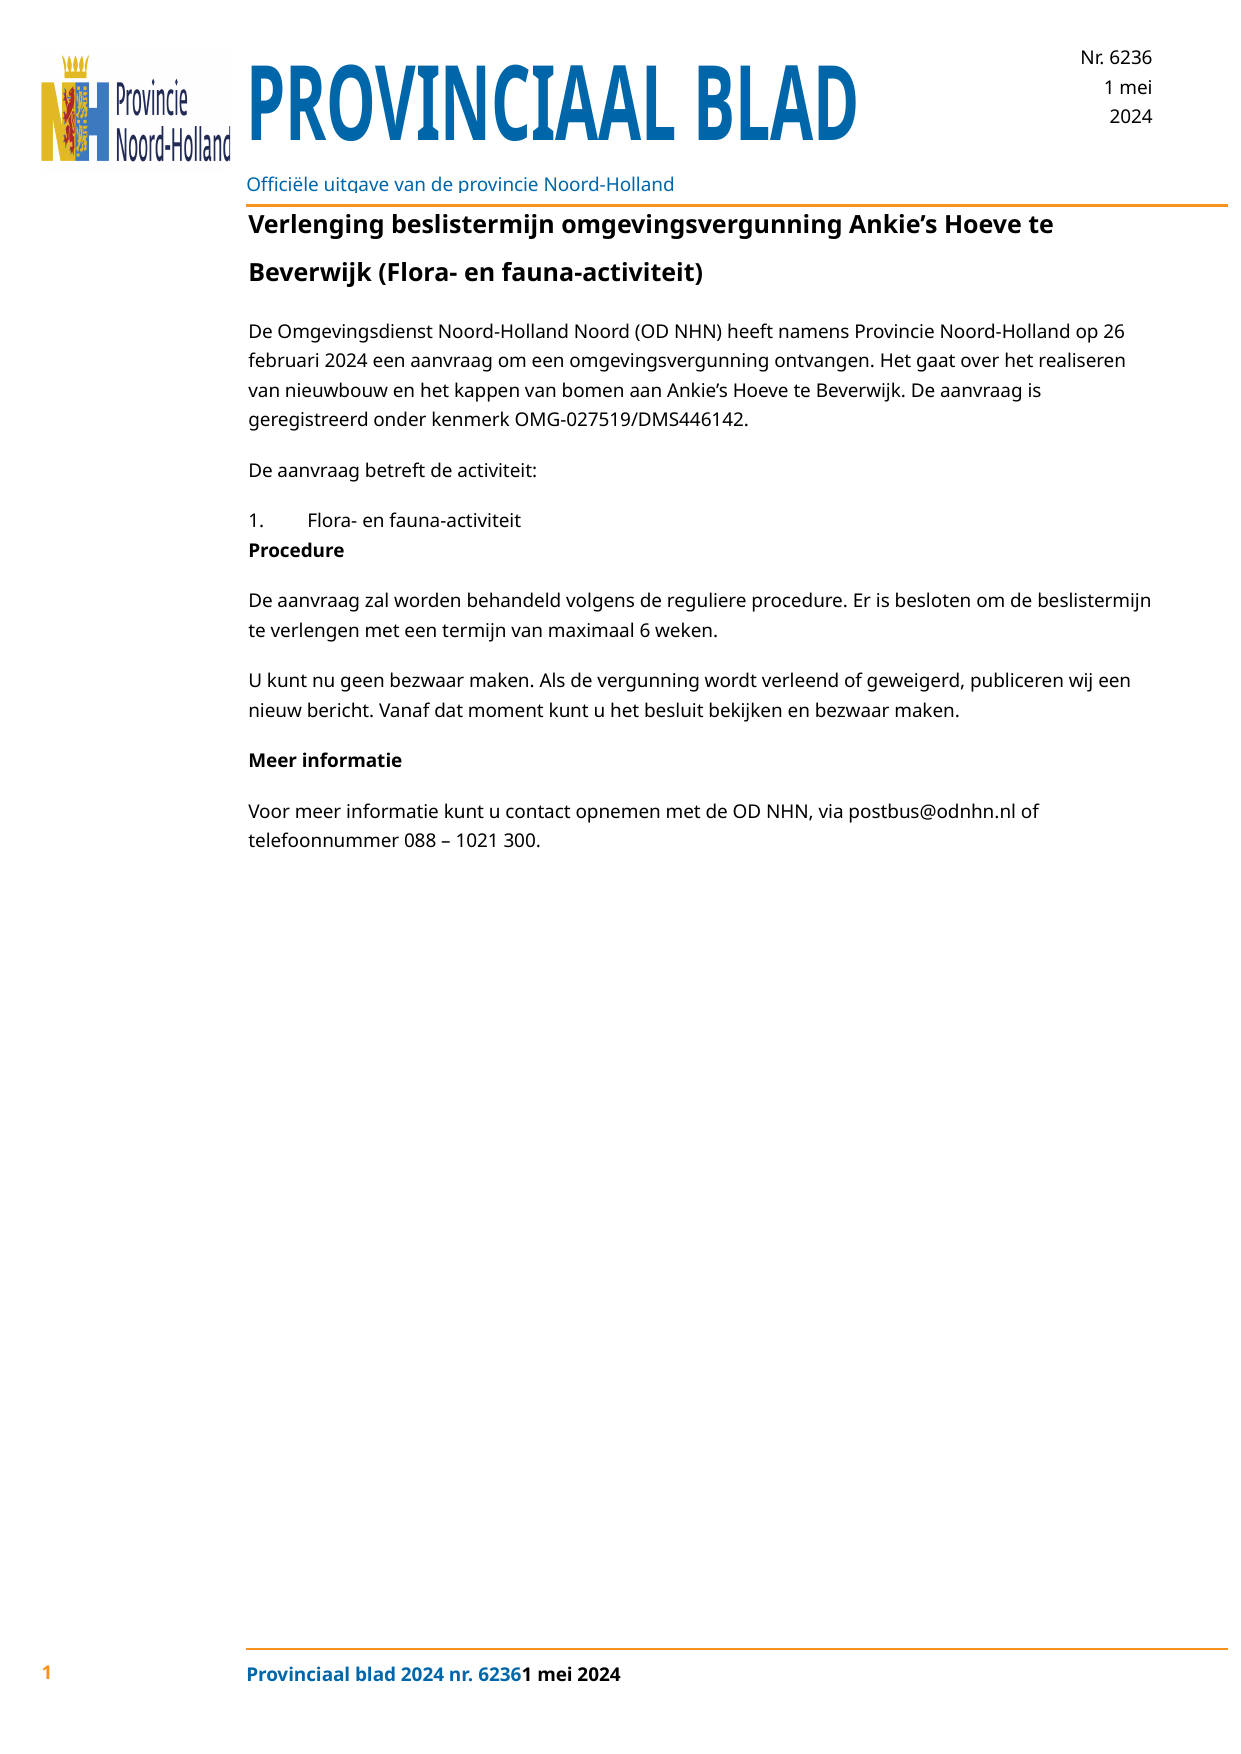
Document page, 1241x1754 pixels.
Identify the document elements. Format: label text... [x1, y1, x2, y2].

text Voor meer informatie kunt u contact opnemen met de OD NHN, via postbus@odnhn.nl of telefoonnummer 088 – 1021 300. [248, 798, 1152, 853]
text Verlenging beslistermijn omgevingsvergunning Ankie’s Hoeve te Beverwijk (Flora- en fauna-activiteit) [248, 207, 1152, 288]
text Meer informatie [248, 747, 1152, 773]
text Procedure [248, 537, 1152, 563]
text U kunt nu geen bezwaar maken. Als de vergunning wordt verleend of geweigerd, publiceren wij een nieuw bericht. Vanaf dat moment kunt u het besluit bekijken en bezwaar maken. [248, 667, 1152, 723]
text De aanvraag zal worden behandeld volgens de reguliere procedure. Er is besloten om de beslistermijn te verlengen met een termijn van maximaal 6 weken. [248, 587, 1152, 643]
text De aanvraag betreft de activiteit: [248, 457, 1152, 483]
picture [41, 47, 231, 172]
text De Omgevingsdienst Noord-Holland Noord (OD NHN) heeft namens Provincie Noord-Holland op 26 februari 2024 een aanvraag om een omgevingsvergunning ontvangen. Het gaat over het realiseren van nieuwbouw en het kappen van bomen aan Ankie’s Hoeve te Beverwijk. De aanvraag is geregistreerd onder kenmerk OMG-027519/DMS446142. [248, 318, 1152, 432]
list Flora- en fauna-activiteit [248, 507, 1152, 533]
